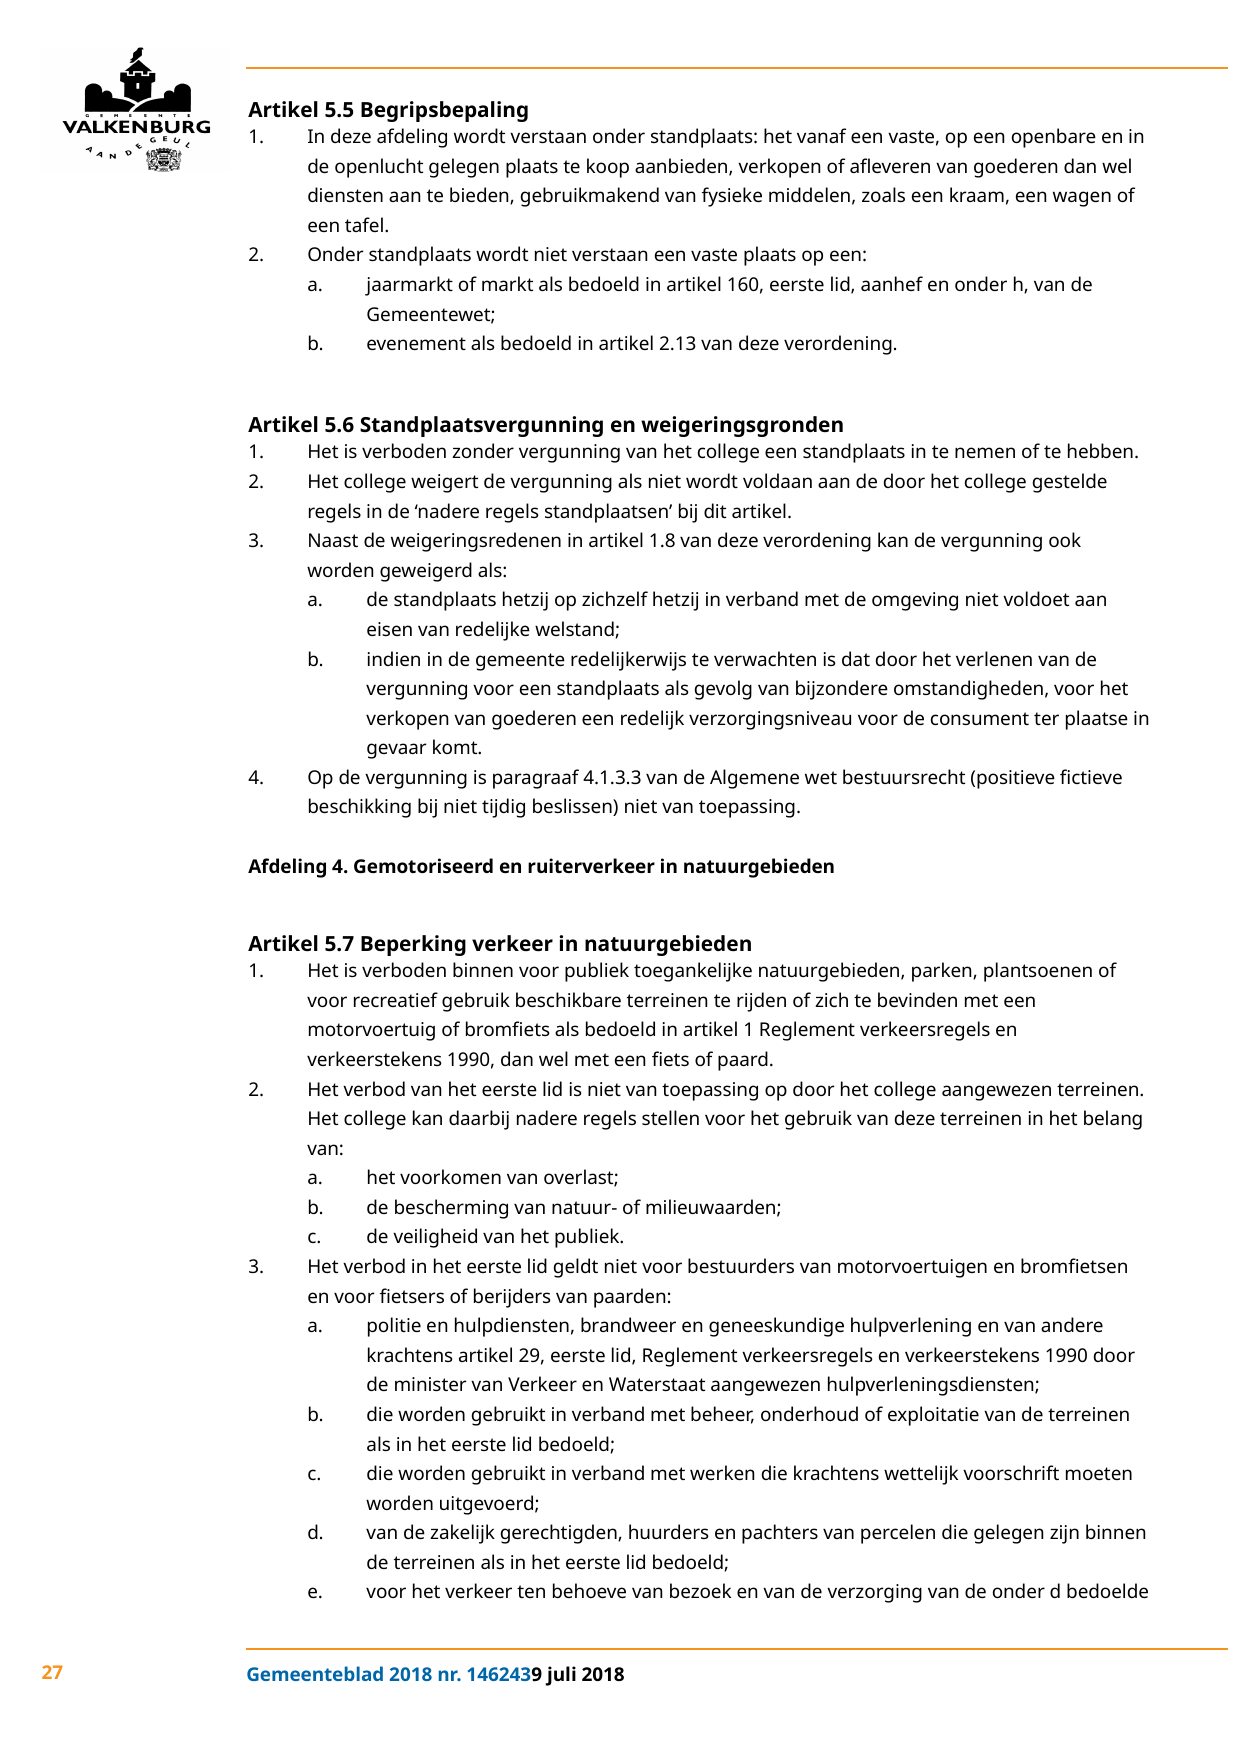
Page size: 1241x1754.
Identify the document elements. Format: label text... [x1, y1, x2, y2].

picture [41, 47, 231, 172]
list Onder standplaats wordt niet verstaan een vaste plaats op een: [248, 242, 1152, 267]
list die worden gebruikt in verband met beheer, onderhoud of exploitatie van de terreinen als in het eerste lid bedoeld; [307, 1401, 1152, 1457]
list Het is verboden binnen voor publiek toegankelijke natuurgebieden, parken, plantsoenen of voor recreatief gebruik beschikbare terreinen te rijden of zich te bevinden met een motorvoertuig of bromfiets als bedoeld in artikel 1 Reglement verkeersregels en verkeerstekens 1990, dan wel met een fiets of paard. [248, 957, 1152, 1072]
list Het college weigert de vergunning als niet wordt voldaan aan de door het college gestelde regels in de ‘nadere regels standplaatsen’ bij dit artikel. [248, 468, 1152, 524]
list jaarmarkt of markt als bedoeld in artikel 160, eerste lid, aanhef en onder h, van de Gemeentewet; [307, 271, 1152, 326]
text Afdeling 4. Gemotoriseerd en ruiterverkeer in natuurgebieden [248, 853, 1152, 879]
list Op de vergunning is paragraaf 4.1.3.3 van de Algemene wet bestuursrecht (positieve fictieve beschikking bij niet tijdig beslissen) niet van toepassing. [248, 764, 1152, 819]
list Het verbod in het eerste lid geldt niet voor bestuurders van motorvoertuigen en bromfietsen en voor fietsers of berijders van paarden: [248, 1253, 1152, 1309]
list de bescherming van natuur- of milieuwaarden; [307, 1194, 1152, 1220]
list indien in de gemeente redelijkerwijs te verwachten is dat door het verlenen van de vergunning voor een standplaats als gevolg van bijzondere omstandigheden, voor het verkopen van goederen een redelijk verzorgingsniveau voor de consument ter plaatse in gevaar komt. [307, 646, 1152, 760]
list van de zakelijk gerechtigden, huurders en pachters van percelen die gelegen zijn binnen de terreinen als in het eerste lid bedoeld; [307, 1519, 1152, 1575]
text Artikel 5.5 Begripsbepaling [248, 95, 1152, 123]
text Artikel 5.7 Beperking verkeer in natuurgebieden [248, 929, 1152, 957]
list In deze afdeling wordt verstaan onder standplaats: het vanaf een vaste, op een openbare en in de openlucht gelegen plaats te koop aanbieden, verkopen of afleveren van goederen dan wel diensten aan te bieden, gebruikmakend van fysieke middelen, zoals een kraam, een wagen of een tafel. [248, 123, 1152, 238]
list politie en hulpdiensten, brandweer en geneeskundige hulpverlening en van andere krachtens artikel 29, eerste lid, Reglement verkeersregels en verkeerstekens 1990 door de minister van Verkeer en Waterstaat aangewezen hulpverleningsdiensten; [307, 1312, 1152, 1397]
list Naast de weigeringsredenen in artikel 1.8 van deze verordening kan de vergunning ook worden geweigerd als: [248, 527, 1152, 583]
list de veiligheid van het publiek. [307, 1224, 1152, 1249]
list evenement als bedoeld in artikel 2.13 van deze verordening. [307, 330, 1152, 356]
list Het is verboden zonder vergunning van het college een standplaats in te nemen of te hebben. [248, 439, 1152, 464]
list Het verbod van het eerste lid is niet van toepassing op door het college aangewezen terreinen. Het college kan daarbij nadere regels stellen voor het gebruik van deze terreinen in het belang van: [248, 1076, 1152, 1161]
list die worden gebruikt in verband met werken die krachtens wettelijk voorschrift moeten worden uitgevoerd; [307, 1460, 1152, 1516]
list het voorkomen van overlast; [307, 1164, 1152, 1190]
list de standplaats hetzij op zichzelf hetzij in verband met de omgeving niet voldoet aan eisen van redelijke welstand; [307, 587, 1152, 642]
text Artikel 5.6 Standplaatsvergunning en weigeringsgronden [248, 410, 1152, 439]
list voor het verkeer ten behoeve van bezoek en van de verzorging van de onder d bedoelde [307, 1579, 1152, 1604]
